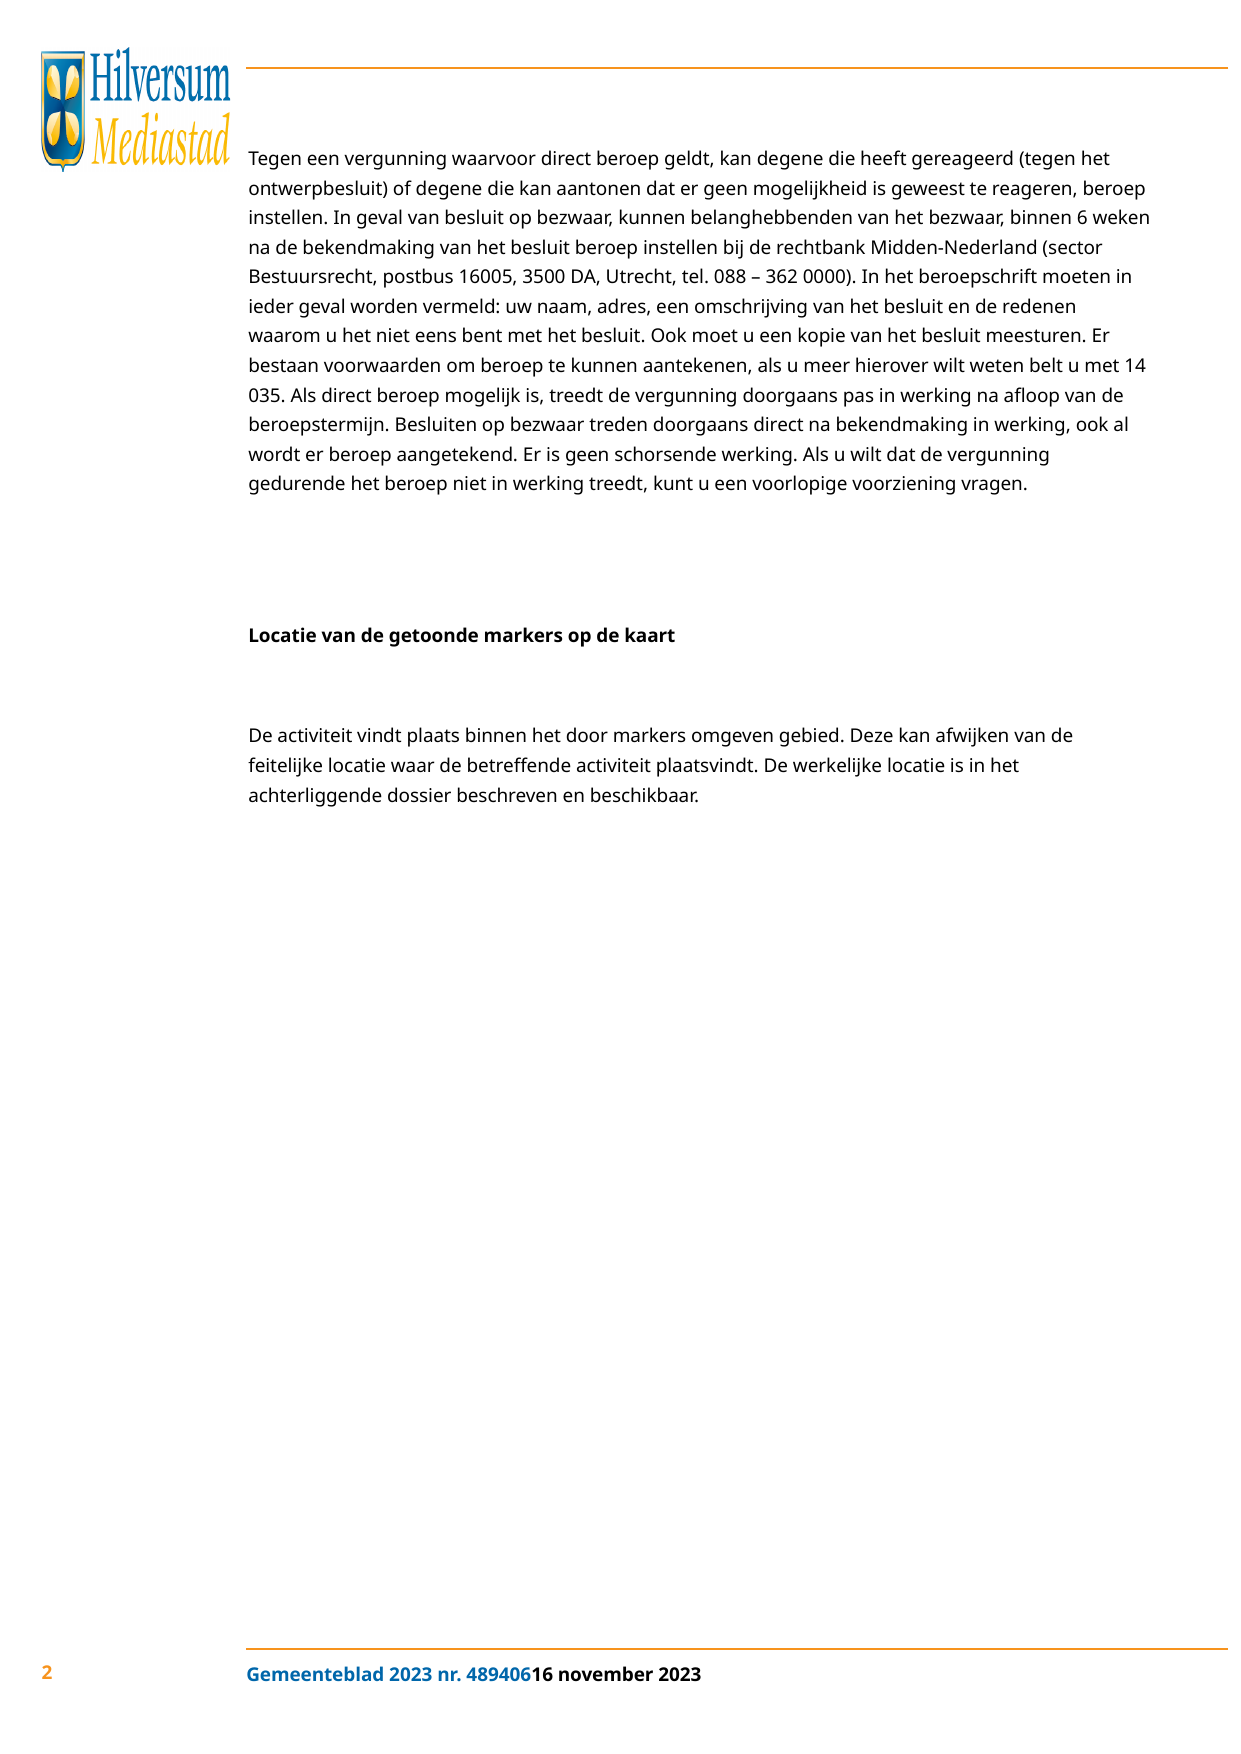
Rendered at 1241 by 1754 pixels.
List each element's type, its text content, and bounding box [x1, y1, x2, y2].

text De activiteit vindt plaats binnen het door markers omgeven gebied. Deze kan afwijken van de feitelijke locatie waar de betreffende activiteit plaatsvindt. De werkelijke locatie is in het achterliggende dossier beschreven en beschikbaar. [248, 723, 1152, 808]
text Tegen een vergunning waarvoor direct beroep geldt, kan degene die heeft gereageerd (tegen het ontwerpbesluit) of degene die kan aantonen dat er geen mogelijkheid is geweest te reageren, beroep instellen. In geval van besluit op bezwaar, kunnen belanghebbenden van het bezwaar, binnen 6 weken na de bekendmaking van het besluit beroep instellen bij de rechtbank Midden-Nederland (sector Bestuursrecht, postbus 16005, 3500 DA, Utrecht, tel. 088 – 362 0000). In het beroepschrift moeten in ieder geval worden vermeld: uw naam, adres, een omschrijving van het besluit en de redenen waarom u het niet eens bent met het besluit. Ook moet u een kopie van het besluit meesturen. Er bestaan voorwaarden om beroep te kunnen aantekenen, als u meer hierover wilt weten belt u met 14 035. Als direct beroep mogelijk is, treedt de vergunning doorgaans pas in werking na afloop van de beroepstermijn. Besluiten op bezwaar treden doorgaans direct na bekendmaking in werking, ook al wordt er beroep aangetekend. Er is geen schorsende werking. Als u wilt dat de vergunning gedurende het beroep niet in werking treedt, kunt u een voorlopige voorziening vragen. [248, 145, 1152, 496]
text Locatie van de getoonde markers op de kaart [248, 622, 1152, 648]
picture [41, 47, 231, 172]
